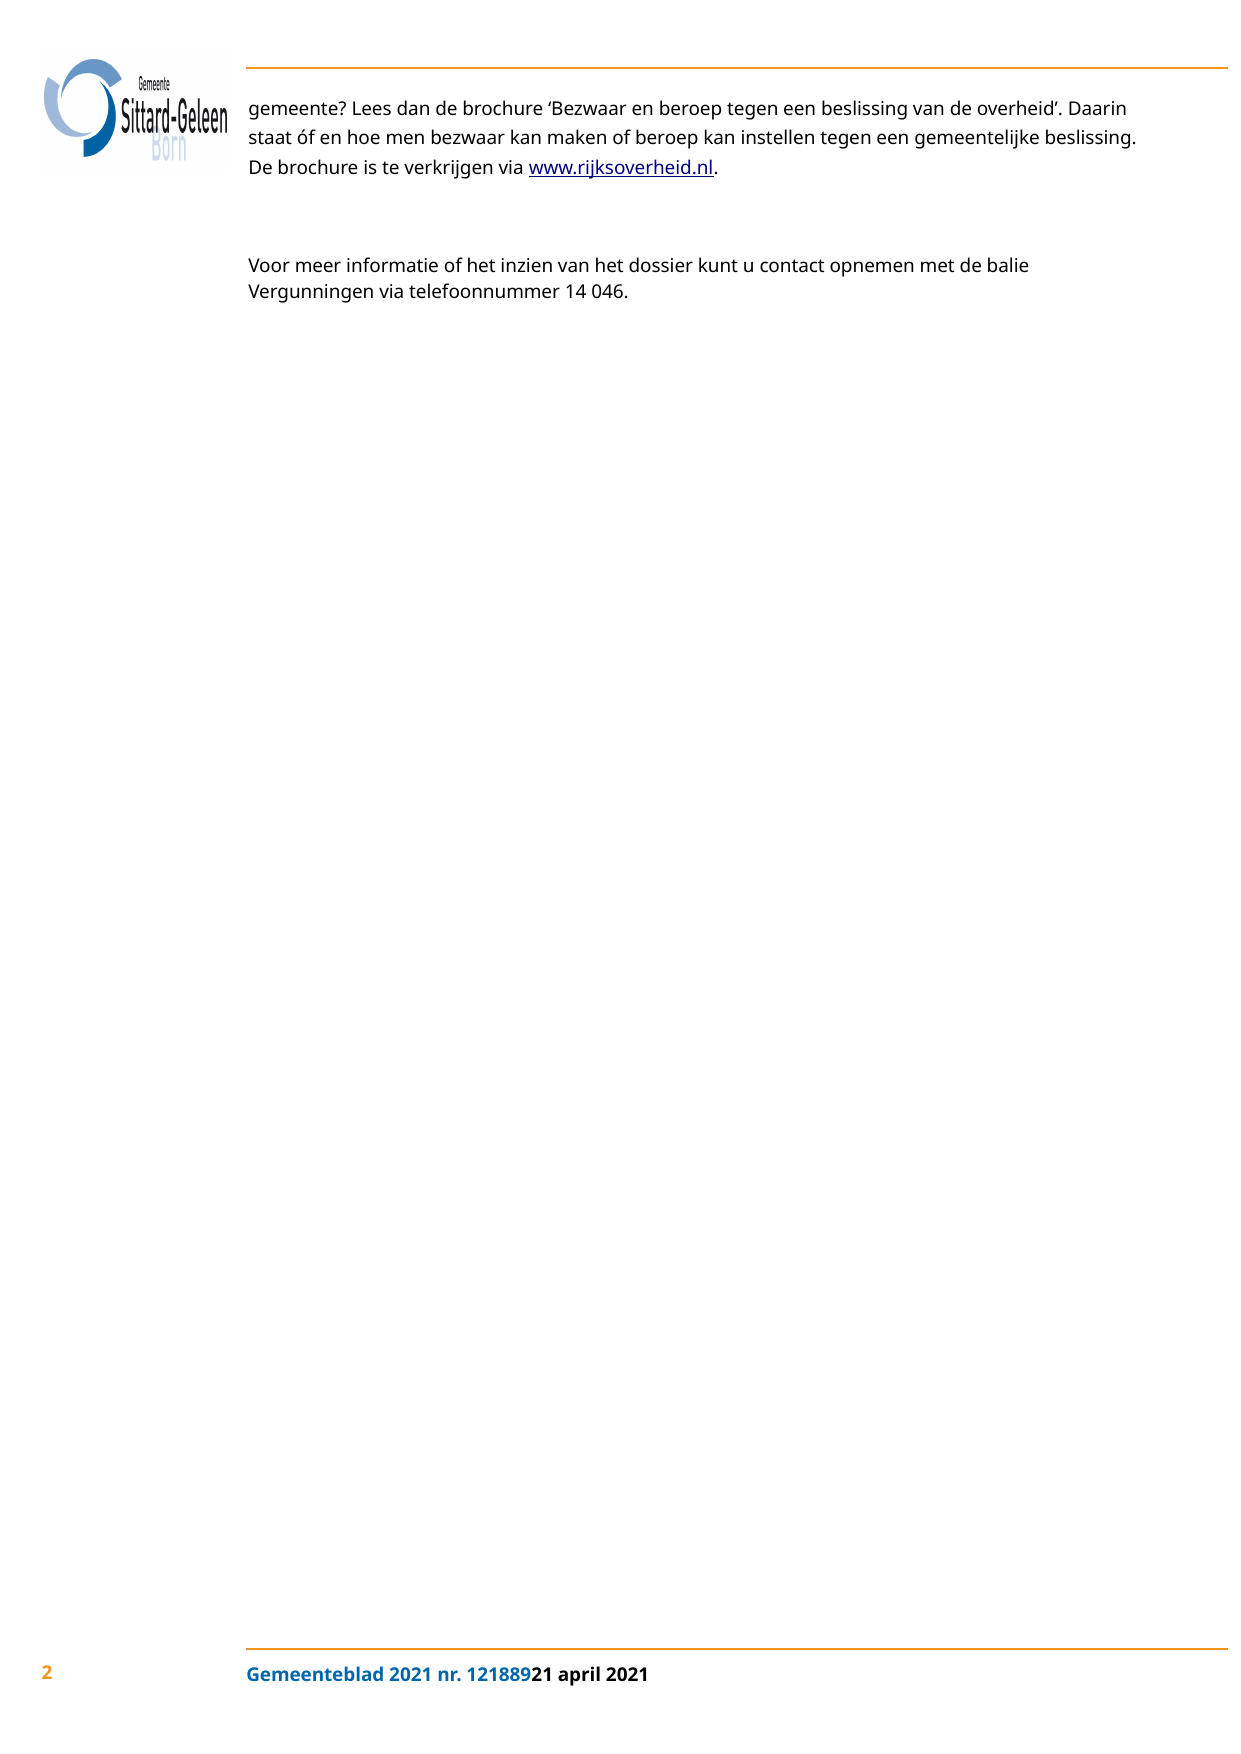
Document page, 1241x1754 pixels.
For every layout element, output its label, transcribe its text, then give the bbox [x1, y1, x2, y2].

text gemeente? Lees dan de brochure ‘Bezwaar en beroep tegen een beslissing van de overheid’. Daarin staat óf en hoe men bezwaar kan maken of beroep kan instellen tegen een gemeentelijke beslissing. De brochure is te verkrijgen via www.rijksoverheid.nl. [248, 95, 1152, 180]
text Voor meer informatie of het inzien van het dossier kunt u contact opnemen met de balie Vergunningen via telefoonnummer 14 046. [248, 252, 1152, 304]
picture [41, 47, 231, 172]
